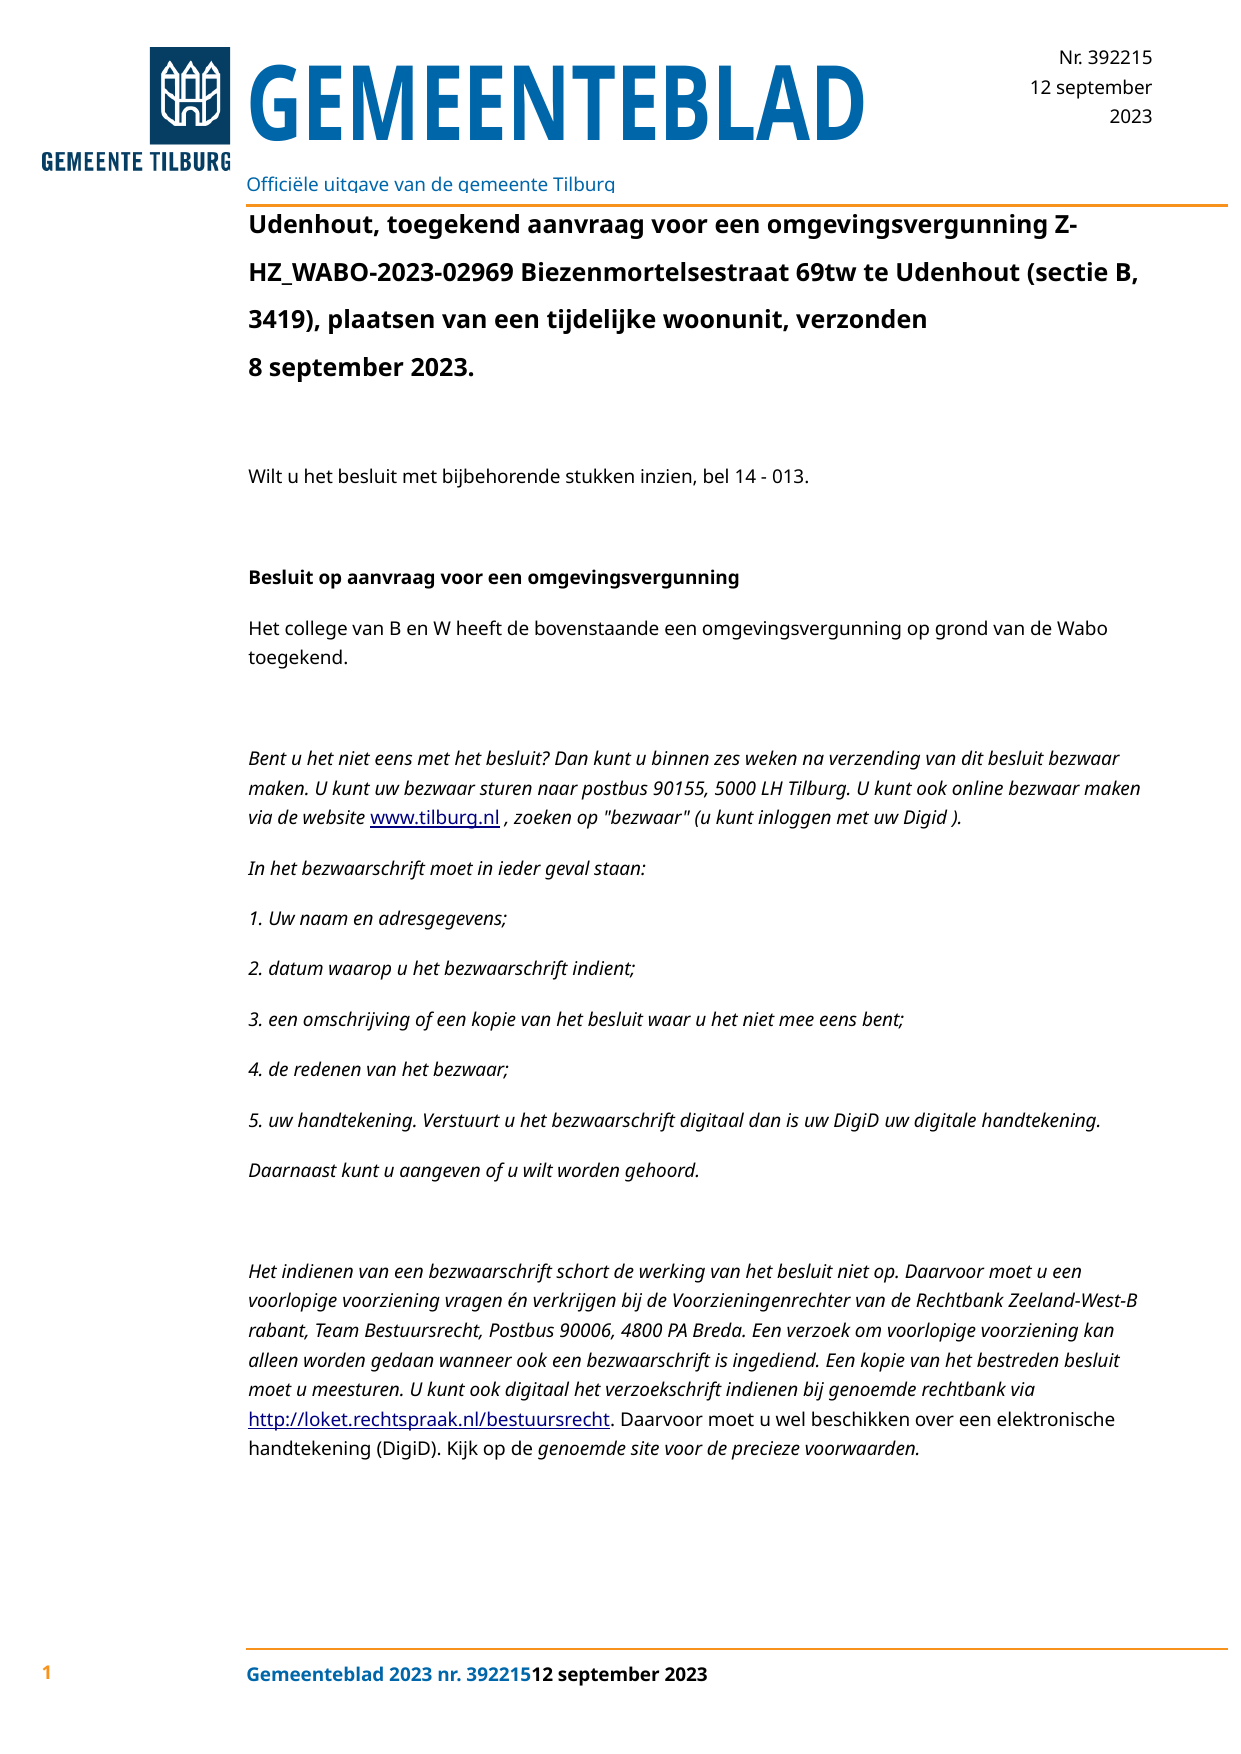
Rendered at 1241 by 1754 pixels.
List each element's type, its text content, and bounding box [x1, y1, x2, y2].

text Het indienen van een bezwaarschrift schort de werking van het besluit niet op. Daarvoor moet u een voorlopige voorziening vragen én verkrijgen bij de Voorzieningenrechter van de Rechtbank Zeeland-West-B rabant, Team Bestuursrecht, Postbus 90006, 4800 PA Breda. Een verzoek om voorlopige voorziening kan alleen worden gedaan wanneer ook een bezwaarschrift is ingediend. Een kopie van het bestreden besluit moet u meesturen. U kunt ook digitaal het verzoekschrift indienen bij genoemde rechtbank via http://loket.rechtspraak.nl/bestuursrecht. Daarvoor moet u wel beschikken over een elektronische handtekening (DigiD). Kijk op de genoemde site voor de precieze voorwaarden. [248, 1258, 1152, 1461]
text 3. een omschrijving of een kopie van het besluit waar u het niet mee eens bent; [248, 1006, 1152, 1032]
text Daarnaast kunt u aangeven of u wilt worden gehoord. [248, 1157, 1152, 1183]
text Besluit op aanvraag voor een omgevingsvergunning [248, 564, 1152, 590]
text 5. uw handtekening. Verstuurt u het bezwaarschrift digitaal dan is uw DigiD uw digitale handtekening. [248, 1107, 1152, 1133]
text In het bezwaarschrift moet in ieder geval staan: [248, 855, 1152, 881]
text Udenhout, toegekend aanvraag voor een omgevingsvergunning Z-HZ_WABO-2023-02969 Biezenmortelsestraat 69tw te Udenhout (sectie B, 3419), plaatsen van een tijdelijke woonunit, verzonden 8 september 2023. [248, 207, 1152, 384]
text 4. de redenen van het bezwaar; [248, 1056, 1152, 1082]
text 1. Uw naam en adresgegevens; [248, 905, 1152, 931]
text Bent u het niet eens met het besluit? Dan kunt u binnen zes weken na verzending van dit besluit bezwaar maken. U kunt uw bezwaar sturen naar postbus 90155, 5000 LH Tilburg. U kunt ook online bezwaar maken via de website www.tilburg.nl , zoeken op "bezwaar" (u kunt inloggen met uw Digid ). [248, 745, 1152, 830]
text 2. datum waarop u het bezwaarschrift indient; [248, 956, 1152, 981]
text Het college van B en W heeft de bovenstaande een omgevingsvergunning op grond van de Wabo toegekend. [248, 615, 1152, 670]
picture [41, 47, 231, 172]
text Wilt u het besluit met bijbehorende stukken inzien, bel 14 - 013. [248, 463, 1152, 489]
